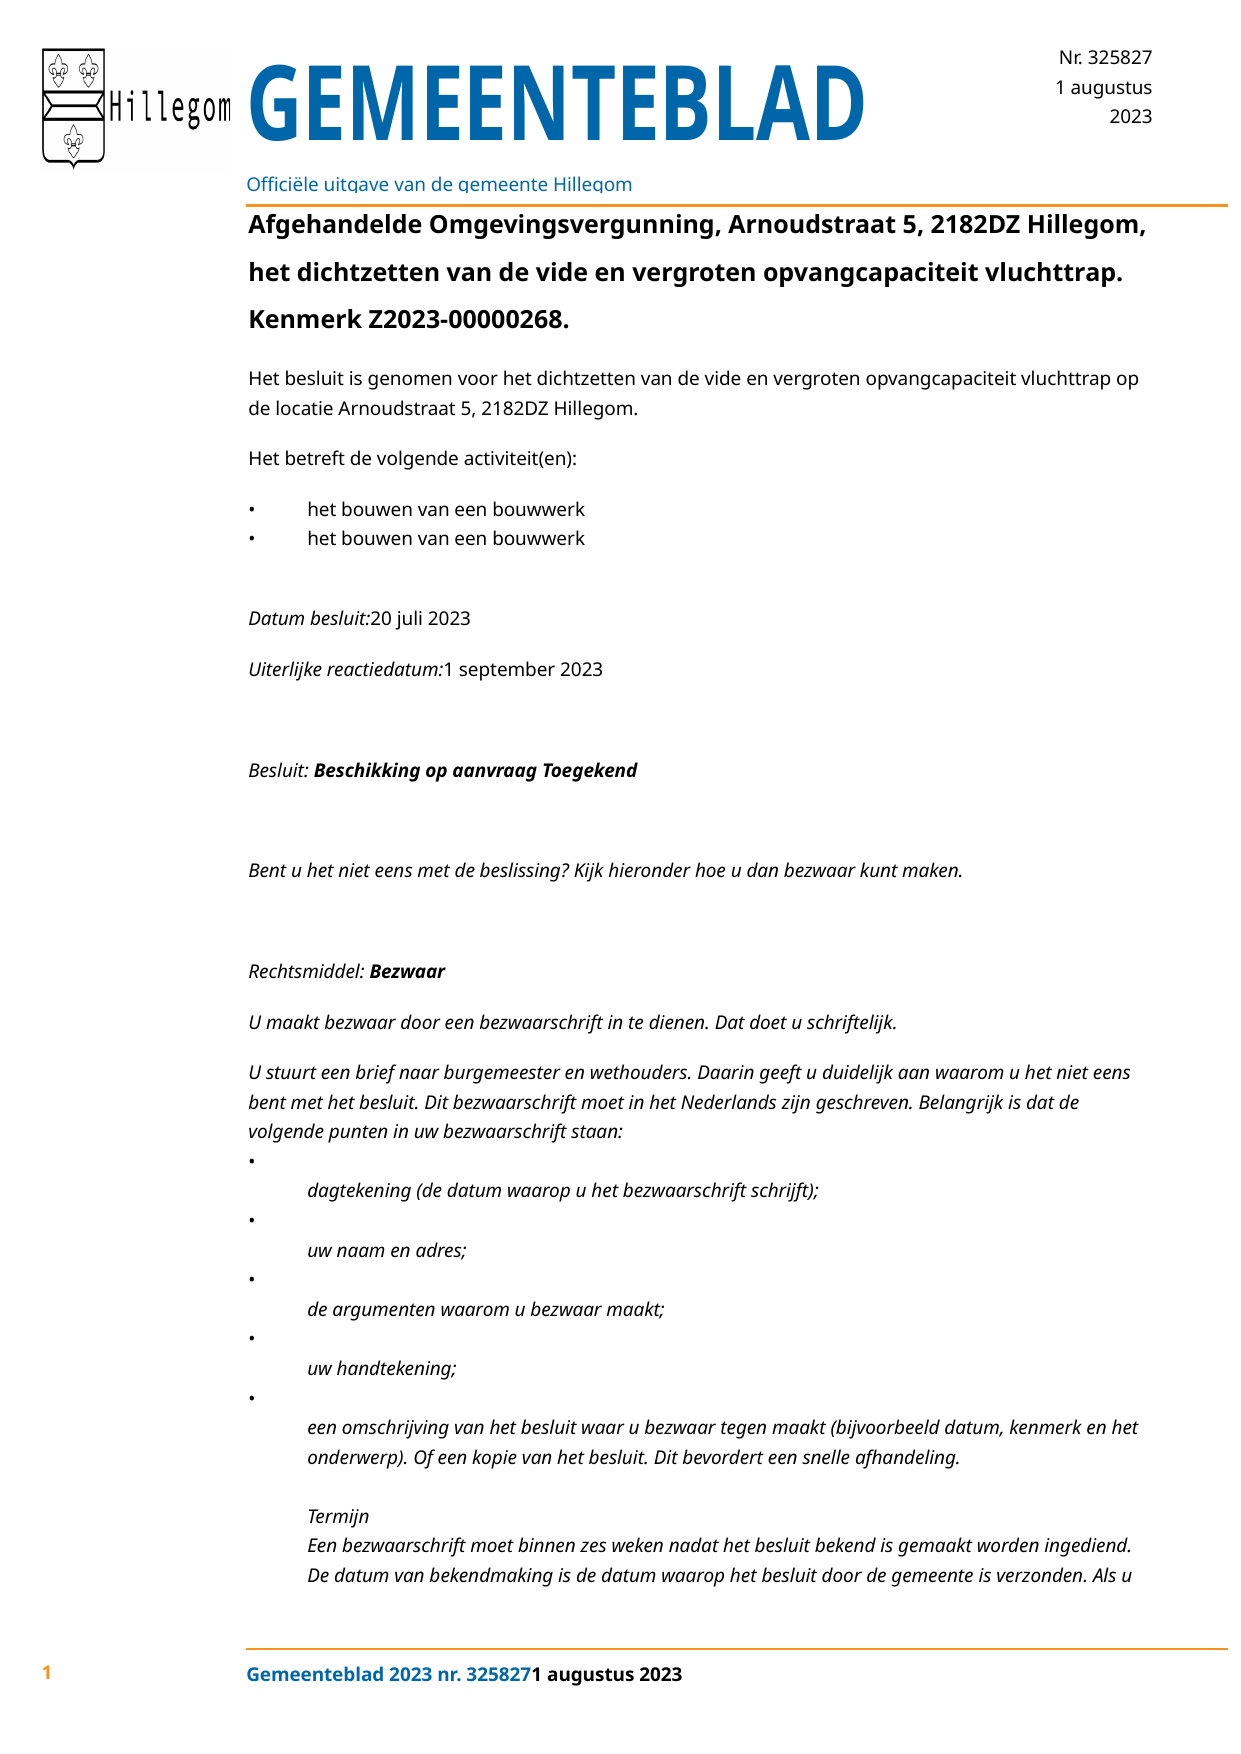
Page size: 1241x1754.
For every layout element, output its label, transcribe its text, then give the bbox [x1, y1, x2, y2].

text U maakt bezwaar door een bezwaarschrift in te dienen. Dat doet u schriftelijk. [248, 1009, 1152, 1034]
text U stuurt een brief naar burgemeester en wethouders. Daarin geeft u duidelijk aan waarom u het niet eens bent met het besluit. Dit bezwaarschrift moet in het Nederlands zijn geschreven. Belangrijk is dat de volgende punten in uw bezwaarschrift staan: [248, 1059, 1152, 1144]
list uw naam en adres; [248, 1237, 1152, 1262]
list het bouwen van een bouwwerk [248, 526, 1152, 551]
list uw handtekening; [248, 1355, 1152, 1381]
picture [41, 47, 231, 172]
text Besluit: Beschikking op aanvraag Toegekend [248, 757, 1152, 782]
text Datum besluit:20 juli 2023 [248, 606, 1152, 631]
list het bouwen van een bouwwerk [248, 496, 1152, 522]
list Termijn [248, 1503, 1152, 1529]
list de argumenten waarom u bezwaar maakt; [248, 1296, 1152, 1322]
text Uiterlijke reactiedatum:1 september 2023 [248, 656, 1152, 682]
text Rechtsmiddel: Bezwaar [248, 958, 1152, 984]
text Het besluit is genomen voor het dichtzetten van de vide en vergroten opvangcapaciteit vluchttrap op de locatie Arnoudstraat 5, 2182DZ Hillegom. [248, 366, 1152, 421]
text Afgehandelde Omgevingsvergunning, Arnoudstraat 5, 2182DZ Hillegom, het dichtzetten van de vide en vergroten opvangcapaciteit vluchttrap. Kenmerk Z2023-00000268. [248, 207, 1152, 336]
text Bent u het niet eens met de beslissing? Kijk hieronder hoe u dan bezwaar kunt maken. [248, 858, 1152, 883]
list dagtekening (de datum waarop u het bezwaarschrift schrijft); [248, 1178, 1152, 1203]
text Het betreft de volgende activiteit(en): [248, 446, 1152, 471]
list Een bezwaarschrift moet binnen zes weken nadat het besluit bekend is gemaakt worden ingediend. De datum van bekendmaking is de datum waarop het besluit door de gemeente is verzonden. Als u [248, 1533, 1152, 1588]
list een omschrijving van het besluit waar u bezwaar tegen maakt (bijvoorbeeld datum, kenmerk en het onderwerp). Of een kopie van het besluit. Dit bevordert een snelle afhandeling. [248, 1414, 1152, 1469]
